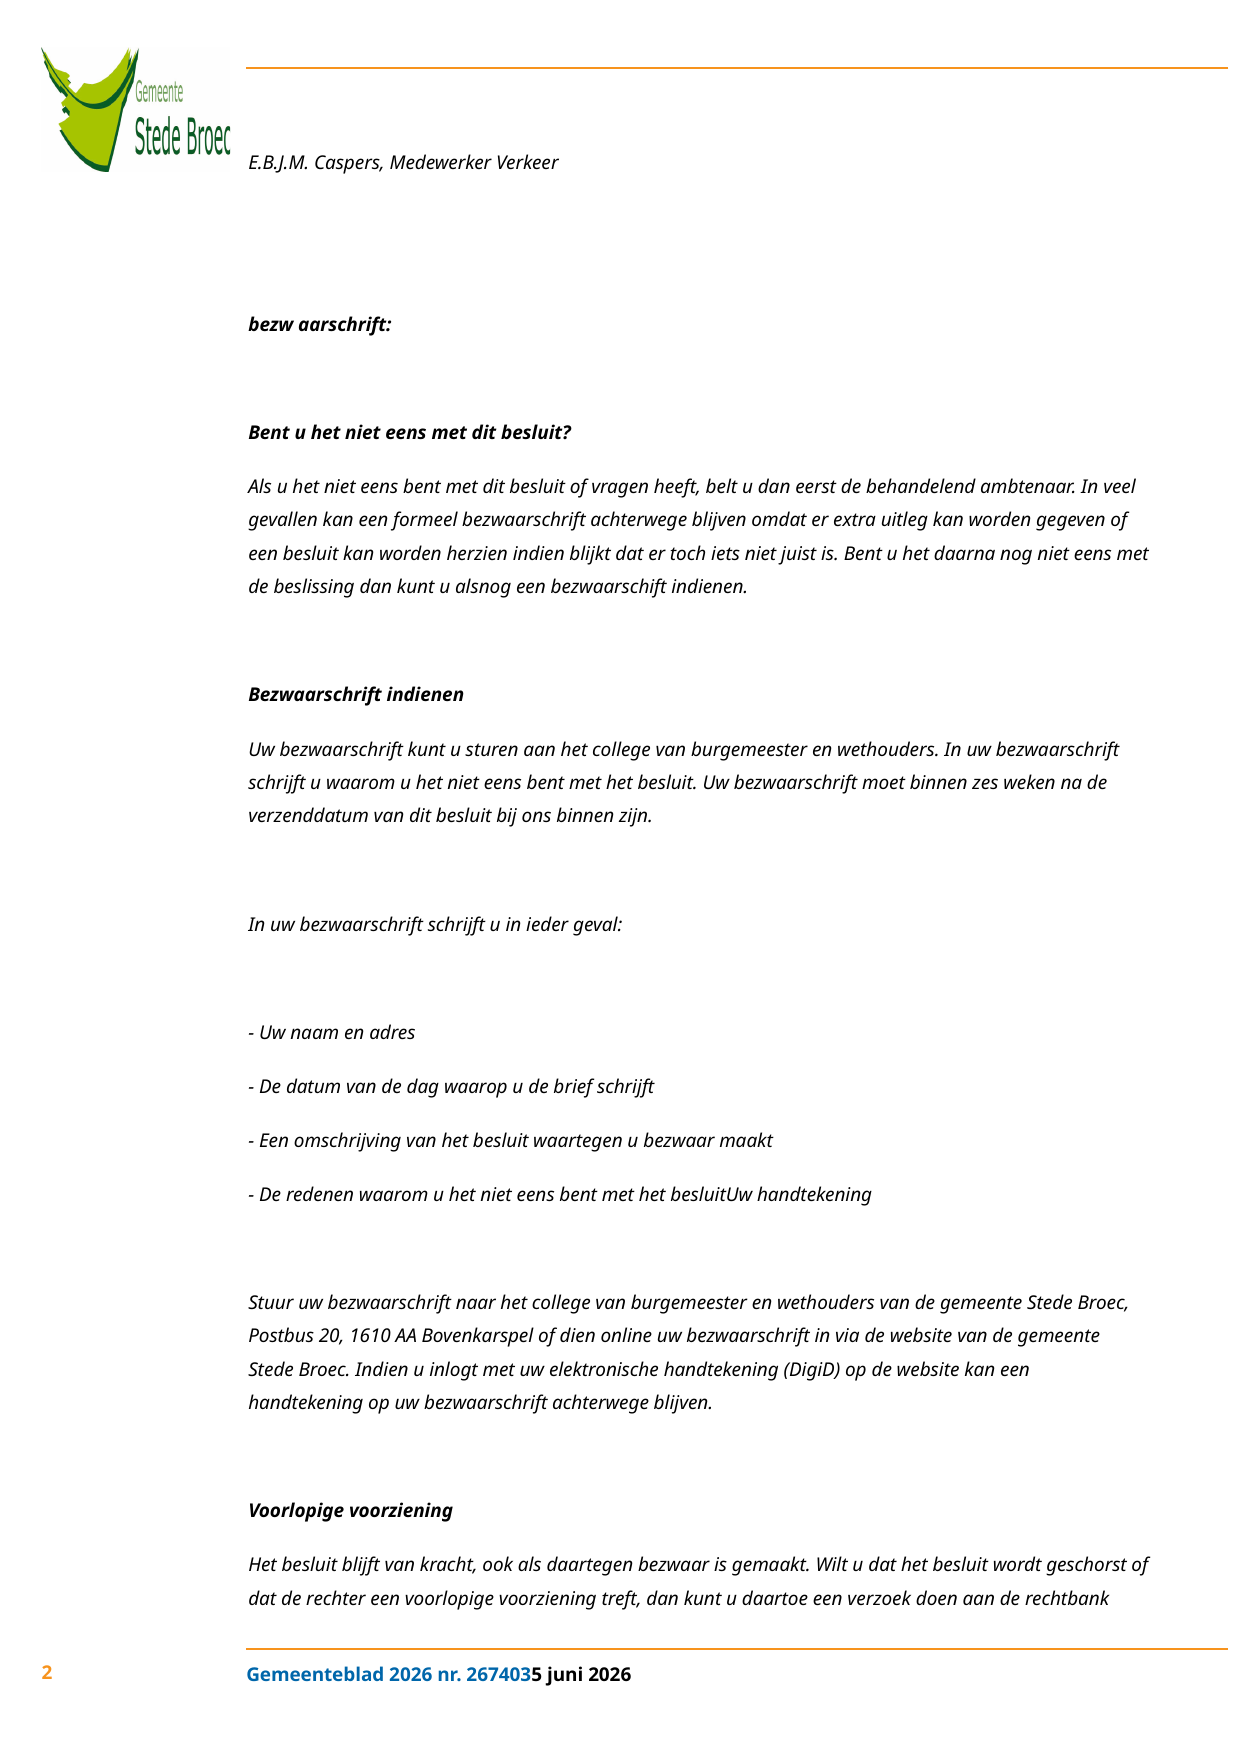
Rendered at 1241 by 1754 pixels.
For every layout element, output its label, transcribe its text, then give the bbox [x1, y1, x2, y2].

text Voorlopige voorziening [248, 1498, 1152, 1523]
text E.B.J.M. Caspers, Medewerker Verkeer [248, 149, 1152, 174]
text Bezwaarschrift indienen [248, 682, 1152, 707]
text In uw bezwaarschrift schrijft u in ieder geval: [248, 911, 1152, 936]
text - Een omschrijving van het besluit waartegen u bezwaar maakt [248, 1127, 1152, 1153]
text Als u het niet eens bent met dit besluit of vragen heeft, belt u dan eerst de behandelend ambtenaar. In veel gevallen kan een formeel bezwaarschrift achterwege blijven omdat er extra uitleg kan worden gegeven of een besluit kan worden herzien indien blijkt dat er toch iets niet juist is. Bent u het daarna nog niet eens met de beslissing dan kunt u alsnog een bezwaarschift indienen. [248, 473, 1152, 599]
text Het besluit blijft van kracht, ook als daartegen bezwaar is gemaakt. Wilt u dat het besluit wordt geschorst of dat de rechter een voorlopige voorziening treft, dan kunt u daartoe een verzoek doen aan de rechtbank [248, 1552, 1152, 1611]
text - De redenen waarom u het niet eens bent met het besluitUw handtekening [248, 1181, 1152, 1207]
text - De datum van de dag waarop u de brief schrijft [248, 1073, 1152, 1099]
text - Uw naam en adres [248, 1019, 1152, 1044]
text Uw bezwaarschrift kunt u sturen aan het college van burgemeester en wethouders. In uw bezwaarschrift schrijft u waarom u het niet eens bent met het besluit. Uw bezwaarschrift moet binnen zes weken na de verzenddatum van dit besluit bij ons binnen zijn. [248, 736, 1152, 828]
text Bent u het niet eens met dit besluit? [248, 419, 1152, 445]
text bezw aarschrift: [248, 311, 1152, 337]
picture [41, 47, 231, 172]
text Stuur uw bezwaarschrift naar het college van burgemeester en wethouders van de gemeente Stede Broec, Postbus 20, 1610 AA Bovenkarspel of dien online uw bezwaarschrift in via de website van de gemeente Stede Broec. Indien u inlogt met uw elektronische handtekening (DigiD) op de website kan een handtekening op uw bezwaarschrift achterwege blijven. [248, 1289, 1152, 1415]
